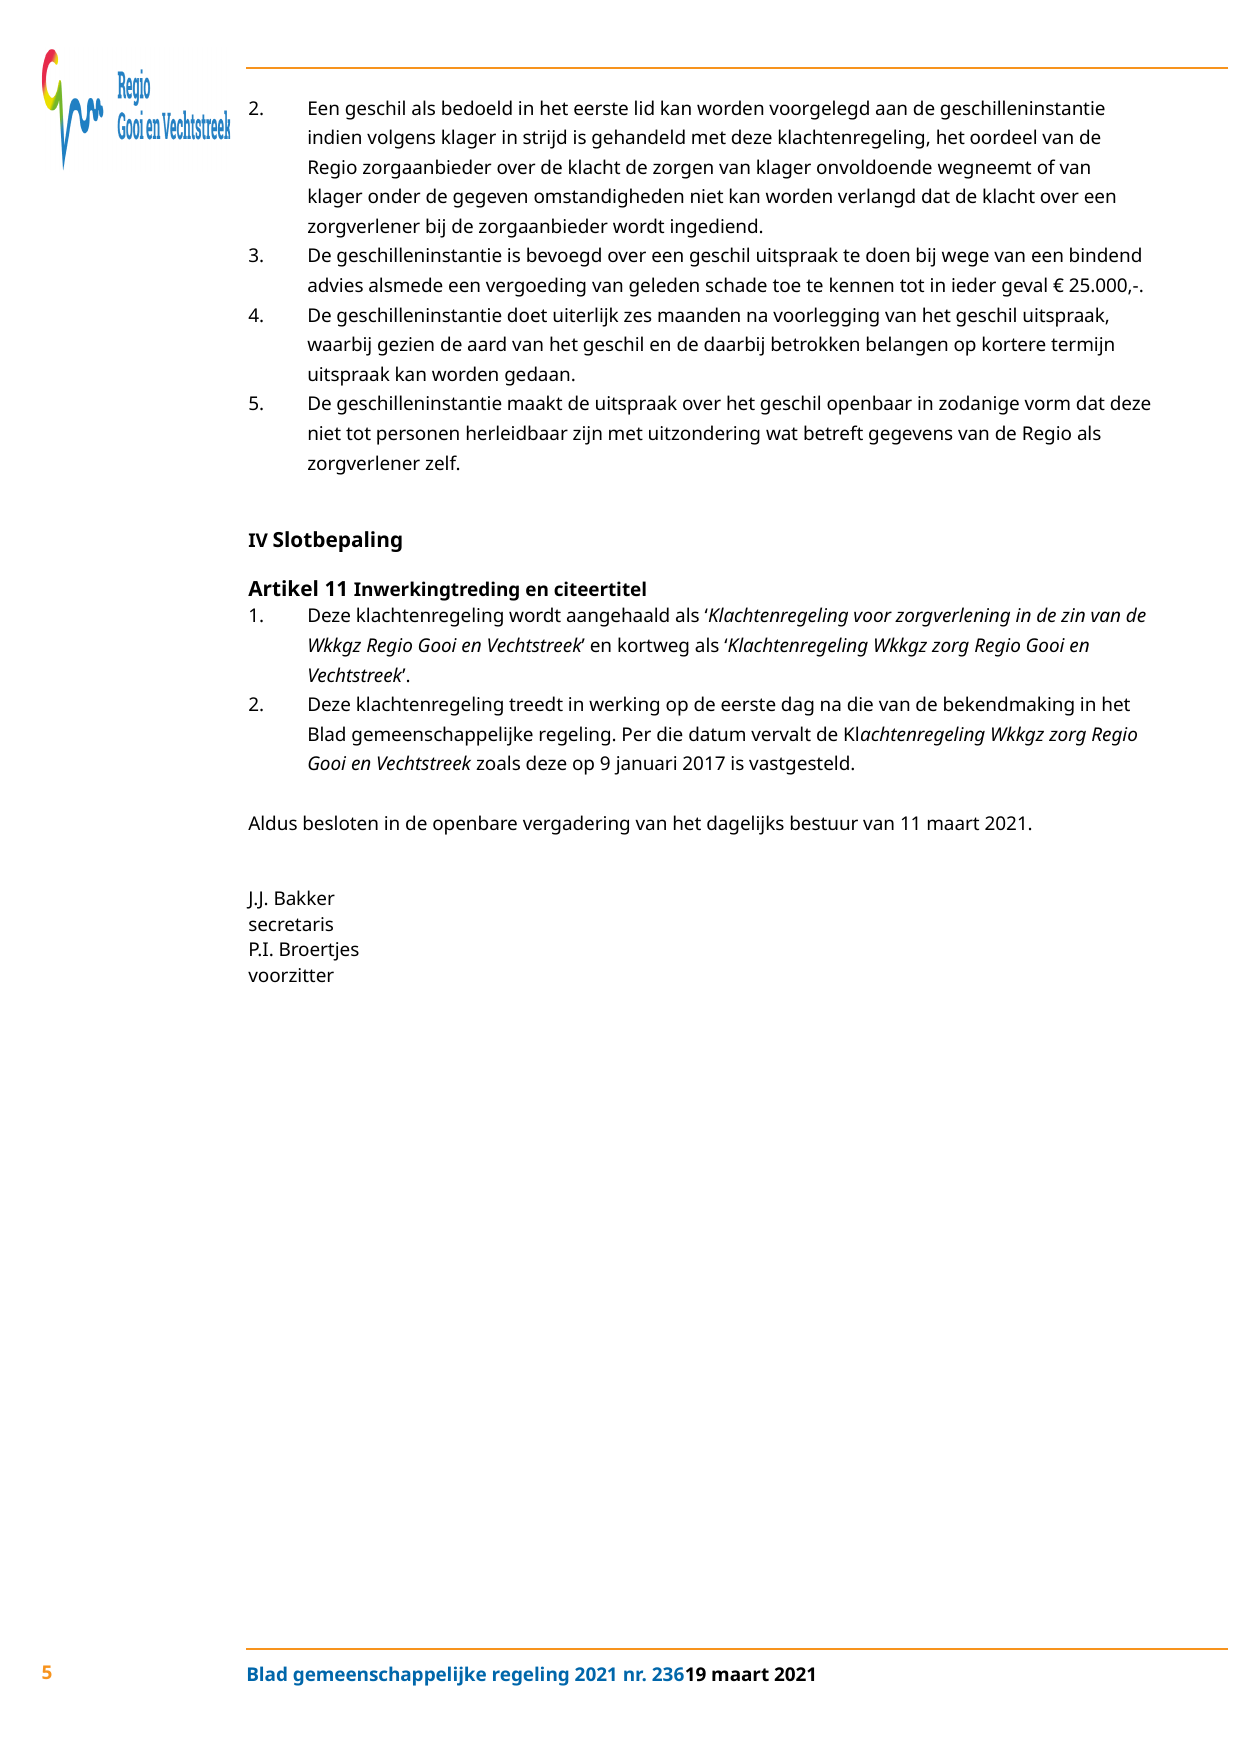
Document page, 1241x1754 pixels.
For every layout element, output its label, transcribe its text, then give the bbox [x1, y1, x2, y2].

text IV Slotbepaling [248, 525, 1152, 553]
text Artikel 11 Inwerkingtreding en citeertitel [248, 574, 1152, 603]
list Een geschil als bedoeld in het eerste lid kan worden voorgelegd aan de geschilleninstantie indien volgens klager in strijd is gehandeld met deze klachtenregeling, het oordeel van de Regio zorgaanbieder over de klacht de zorgen van klager onvoldoende wegneemt of van klager onder de gegeven omstandigheden niet kan worden verlangd dat de klacht over een zorgverlener bij de zorgaanbieder wordt ingediend. [248, 95, 1152, 239]
text J.J. Bakker [248, 885, 1152, 911]
text secretaris [248, 911, 1152, 936]
list Deze klachtenregeling wordt aangehaald als ‘Klachtenregeling voor zorgverlening in de zin van de Wkkgz Regio Gooi en Vechtstreek’ en kortweg als ‘Klachtenregeling Wkkgz zorg Regio Gooi en Vechtstreek’. [248, 603, 1152, 688]
list De geschilleninstantie is bevoegd over een geschil uitspraak te doen bij wege van een bindend advies alsmede een vergoeding van geleden schade toe te kennen tot in ieder geval € 25.000,-. [248, 243, 1152, 298]
list De geschilleninstantie maakt de uitspraak over het geschil openbaar in zodanige vorm dat deze niet tot personen herleidbaar zijn met uitzondering wat betreft gegevens van de Regio als zorgverlener zelf. [248, 391, 1152, 476]
text P.I. Broertjes [248, 936, 1152, 962]
text voorzitter [248, 962, 1152, 988]
picture [41, 47, 231, 172]
list Deze klachtenregeling treedt in werking op de eerste dag na die van de bekendmaking in het Blad gemeenschappelijke regeling. Per die datum vervalt de Klachtenregeling Wkkgz zorg Regio Gooi en Vechtstreek zoals deze op 9 januari 2017 is vastgesteld. [248, 691, 1152, 776]
text Aldus besloten in de openbare vergadering van het dagelijks bestuur van 11 maart 2021. [248, 810, 1152, 836]
list De geschilleninstantie doet uiterlijk zes maanden na voorlegging van het geschil uitspraak, waarbij gezien de aard van het geschil en de daarbij betrokken belangen op kortere termijn uitspraak kan worden gedaan. [248, 302, 1152, 387]
